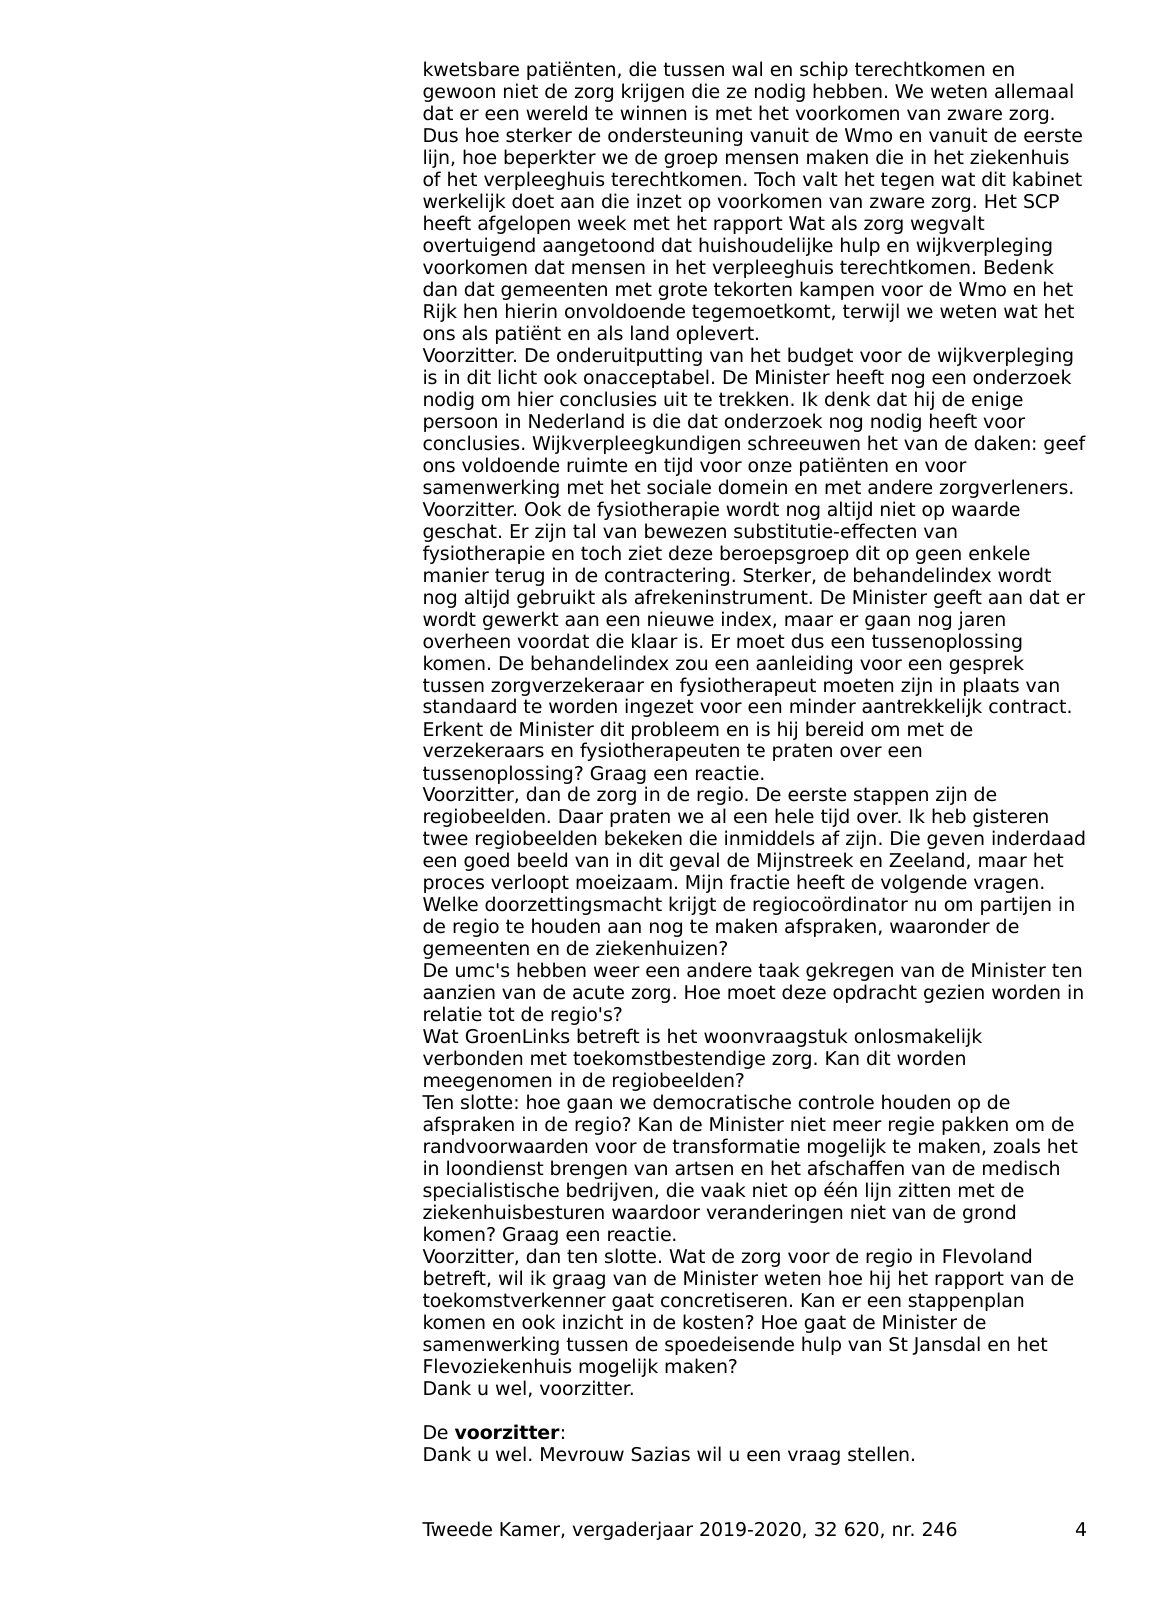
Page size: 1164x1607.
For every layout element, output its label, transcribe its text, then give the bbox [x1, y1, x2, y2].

text kwetsbare patiënten, die tussen wal en schip terechtkomen en gewoon niet de zorg krijgen die ze nodig hebben. We weten allemaal dat er een wereld te winnen is met het voorkomen van zware zorg. Dus hoe sterker de ondersteuning vanuit de Wmo en vanuit de eerste lijn, hoe beperkter we de groep mensen maken die in het ziekenhuis of het verpleeghuis terechtkomen. Toch valt het tegen wat dit kabinet werkelijk doet aan die inzet op voorkomen van zware zorg. Het SCP heeft afgelopen week met het rapport Wat als zorg wegvalt overtuigend aangetoond dat huishoudelijke hulp en wijkverpleging voorkomen dat mensen in het verpleeghuis terechtkomen. Bedenk dan dat gemeenten met grote tekorten kampen voor de Wmo en het Rijk hen hierin onvoldoende tegemoetkomt, terwijl we weten wat het ons als patiënt en als land oplevert. [422, 59, 1087, 345]
text De umc's hebben weer een andere taak gekregen van de Minister ten aanzien van de acute zorg. Hoe moet deze opdracht gezien worden in relatie tot de regio's? [422, 960, 1087, 1026]
text Welke doorzettingsmacht krijgt de regiocoördinator nu om partijen in de regio te houden aan nog te maken afspraken, waaronder de gemeenten en de ziekenhuizen? [422, 894, 1087, 960]
text De voorzitter: [422, 1422, 1087, 1444]
text Dank u wel. Mevrouw Sazias wil u een vraag stellen. [422, 1444, 1087, 1466]
text Voorzitter, dan de zorg in de regio. De eerste stappen zijn de regiobeelden. Daar praten we al een hele tijd over. Ik heb gisteren twee regiobeelden bekeken die inmiddels af zijn. Die geven inderdaad een goed beeld van in dit geval de Mijnstreek en Zeeland, maar het proces verloopt moeizaam. Mijn fractie heeft de volgende vragen. [422, 784, 1087, 894]
text Voorzitter. Ook de fysiotherapie wordt nog altijd niet op waarde geschat. Er zijn tal van bewezen substitutie-effecten van fysiotherapie en toch ziet deze beroepsgroep dit op geen enkele manier terug in de contractering. Sterker, de behandelindex wordt nog altijd gebruikt als afrekeninstrument. De Minister geeft aan dat er wordt gewerkt aan een nieuwe index, maar er gaan nog jaren overheen voordat die klaar is. Er moet dus een tussenoplossing komen. De behandelindex zou een aanleiding voor een gesprek tussen zorgverzekeraar en fysiotherapeut moeten zijn in plaats van standaard te worden ingezet voor een minder aantrekkelijk contract. Erkent de Minister dit probleem en is hij bereid om met de verzekeraars en fysiotherapeuten te praten over een tussenoplossing? Graag een reactie. [422, 499, 1087, 784]
text Voorzitter, dan ten slotte. Wat de zorg voor de regio in Flevoland betreft, wil ik graag van de Minister weten hoe hij het rapport van de toekomstverkenner gaat concretiseren. Kan er een stappenplan komen en ook inzicht in de kosten? Hoe gaat de Minister de samenwerking tussen de spoedeisende hulp van St Jansdal en het Flevoziekenhuis mogelijk maken? [422, 1246, 1087, 1378]
text Ten slotte: hoe gaan we democratische controle houden op de afspraken in de regio? Kan de Minister niet meer regie pakken om de randvoorwaarden voor de transformatie mogelijk te maken, zoals het in loondienst brengen van artsen en het afschaffen van de medisch specialistische bedrijven, die vaak niet op één lijn zitten met de ziekenhuisbesturen waardoor veranderingen niet van de grond komen? Graag een reactie. [422, 1092, 1087, 1246]
text Dank u wel, voorzitter. [422, 1378, 1087, 1400]
text Wat GroenLinks betreft is het woonvraagstuk onlosmakelijk verbonden met toekomstbestendige zorg. Kan dit worden meegenomen in de regiobeelden? [422, 1026, 1087, 1092]
text Voorzitter. De onderuitputting van het budget voor de wijkverpleging is in dit licht ook onacceptabel. De Minister heeft nog een onderzoek nodig om hier conclusies uit te trekken. Ik denk dat hij de enige persoon in Nederland is die dat onderzoek nog nodig heeft voor conclusies. Wijkverpleegkundigen schreeuwen het van de daken: geef ons voldoende ruimte en tijd voor onze patiënten en voor samenwerking met het sociale domein en met andere zorgverleners. [422, 345, 1087, 499]
